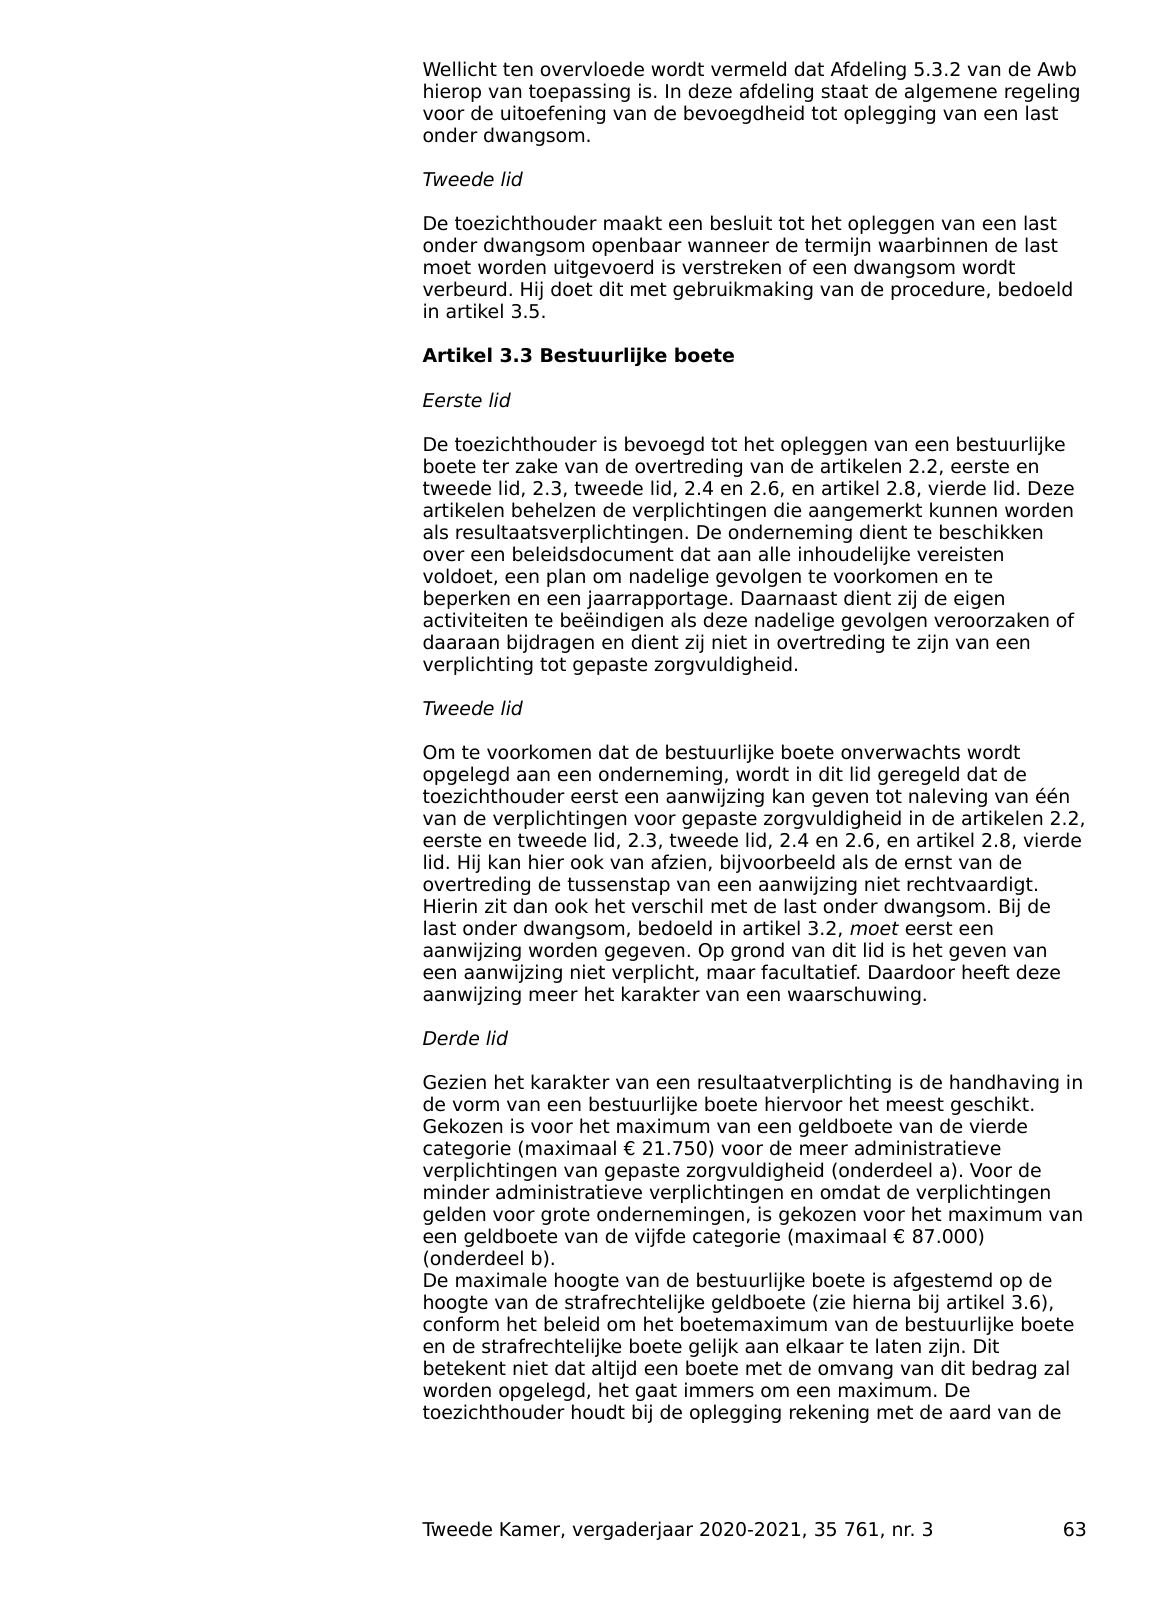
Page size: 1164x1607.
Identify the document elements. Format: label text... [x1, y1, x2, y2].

subtitle Artikel 3.3 Bestuurlijke boete [422, 345, 1087, 367]
text Hierin zit dan ook het verschil met de last onder dwangsom. Bij de last onder dwangsom, bedoeld in artikel 3.2, moet eerst een aanwijzing worden gegeven. Op grond van dit lid is het geven van een aanwijzing niet verplicht, maar facultatief. Daardoor heeft deze aanwijzing meer het karakter van een waarschuwing. [422, 896, 1087, 1006]
subtitle Eerste lid [422, 389, 1087, 412]
subtitle Derde lid [422, 1028, 1087, 1050]
text De toezichthouder is bevoegd tot het opleggen van een bestuurlijke boete ter zake van de overtreding van de artikelen 2.2, eerste en tweede lid, 2.3, tweede lid, 2.4 en 2.6, en artikel 2.8, vierde lid. Deze artikelen behelzen de verplichtingen die aangemerkt kunnen worden als resultaatsverplichtingen. De onderneming dient te beschikken over een beleidsdocument dat aan alle inhoudelijke vereisten voldoet, een plan om nadelige gevolgen te voorkomen en te beperken en een jaarrapportage. Daarnaast dient zij de eigen activiteiten te beëindigen als deze nadelige gevolgen veroorzaken of daaraan bijdragen en dient zij niet in overtreding te zijn van een verplichting tot gepaste zorgvuldigheid. [422, 434, 1087, 676]
text De maximale hoogte van de bestuurlijke boete is afgestemd op de hoogte van de strafrechtelijke geldboete (zie hierna bij artikel 3.6), conform het beleid om het boetemaximum van de bestuurlijke boete en de strafrechtelijke boete gelijk aan elkaar te laten zijn. Dit betekent niet dat altijd een boete met de omvang van dit bedrag zal worden opgelegd, het gaat immers om een maximum. De toezichthouder houdt bij de oplegging rekening met de aard van de [422, 1270, 1087, 1424]
text Wellicht ten overvloede wordt vermeld dat Afdeling 5.3.2 van de Awb hierop van toepassing is. In deze afdeling staat de algemene regeling voor de uitoefening van de bevoegdheid tot oplegging van een last onder dwangsom. [422, 59, 1087, 147]
text Om te voorkomen dat de bestuurlijke boete onverwachts wordt opgelegd aan een onderneming, wordt in dit lid geregeld dat de toezichthouder eerst een aanwijzing kan geven tot naleving van één van de verplichtingen voor gepaste zorgvuldigheid in de artikelen 2.2, eerste en tweede lid, 2.3, tweede lid, 2.4 en 2.6, en artikel 2.8, vierde lid. Hij kan hier ook van afzien, bijvoorbeeld als de ernst van de overtreding de tussenstap van een aanwijzing niet rechtvaardigt. [422, 742, 1087, 896]
subtitle Tweede lid [422, 698, 1087, 720]
text Gezien het karakter van een resultaatverplichting is de handhaving in de vorm van een bestuurlijke boete hiervoor het meest geschikt. Gekozen is voor het maximum van een geldboete van de vierde categorie (maximaal € 21.750) voor de meer administratieve verplichtingen van gepaste zorgvuldigheid (onderdeel a). Voor de minder administratieve verplichtingen en omdat de verplichtingen gelden voor grote ondernemingen, is gekozen voor het maximum van een geldboete van de vijfde categorie (maximaal € 87.000) (onderdeel b). [422, 1072, 1087, 1270]
text De toezichthouder maakt een besluit tot het opleggen van een last onder dwangsom openbaar wanneer de termijn waarbinnen de last moet worden uitgevoerd is verstreken of een dwangsom wordt verbeurd. Hij doet dit met gebruikmaking van de procedure, bedoeld in artikel 3.5. [422, 213, 1087, 323]
subtitle Tweede lid [422, 169, 1087, 191]
